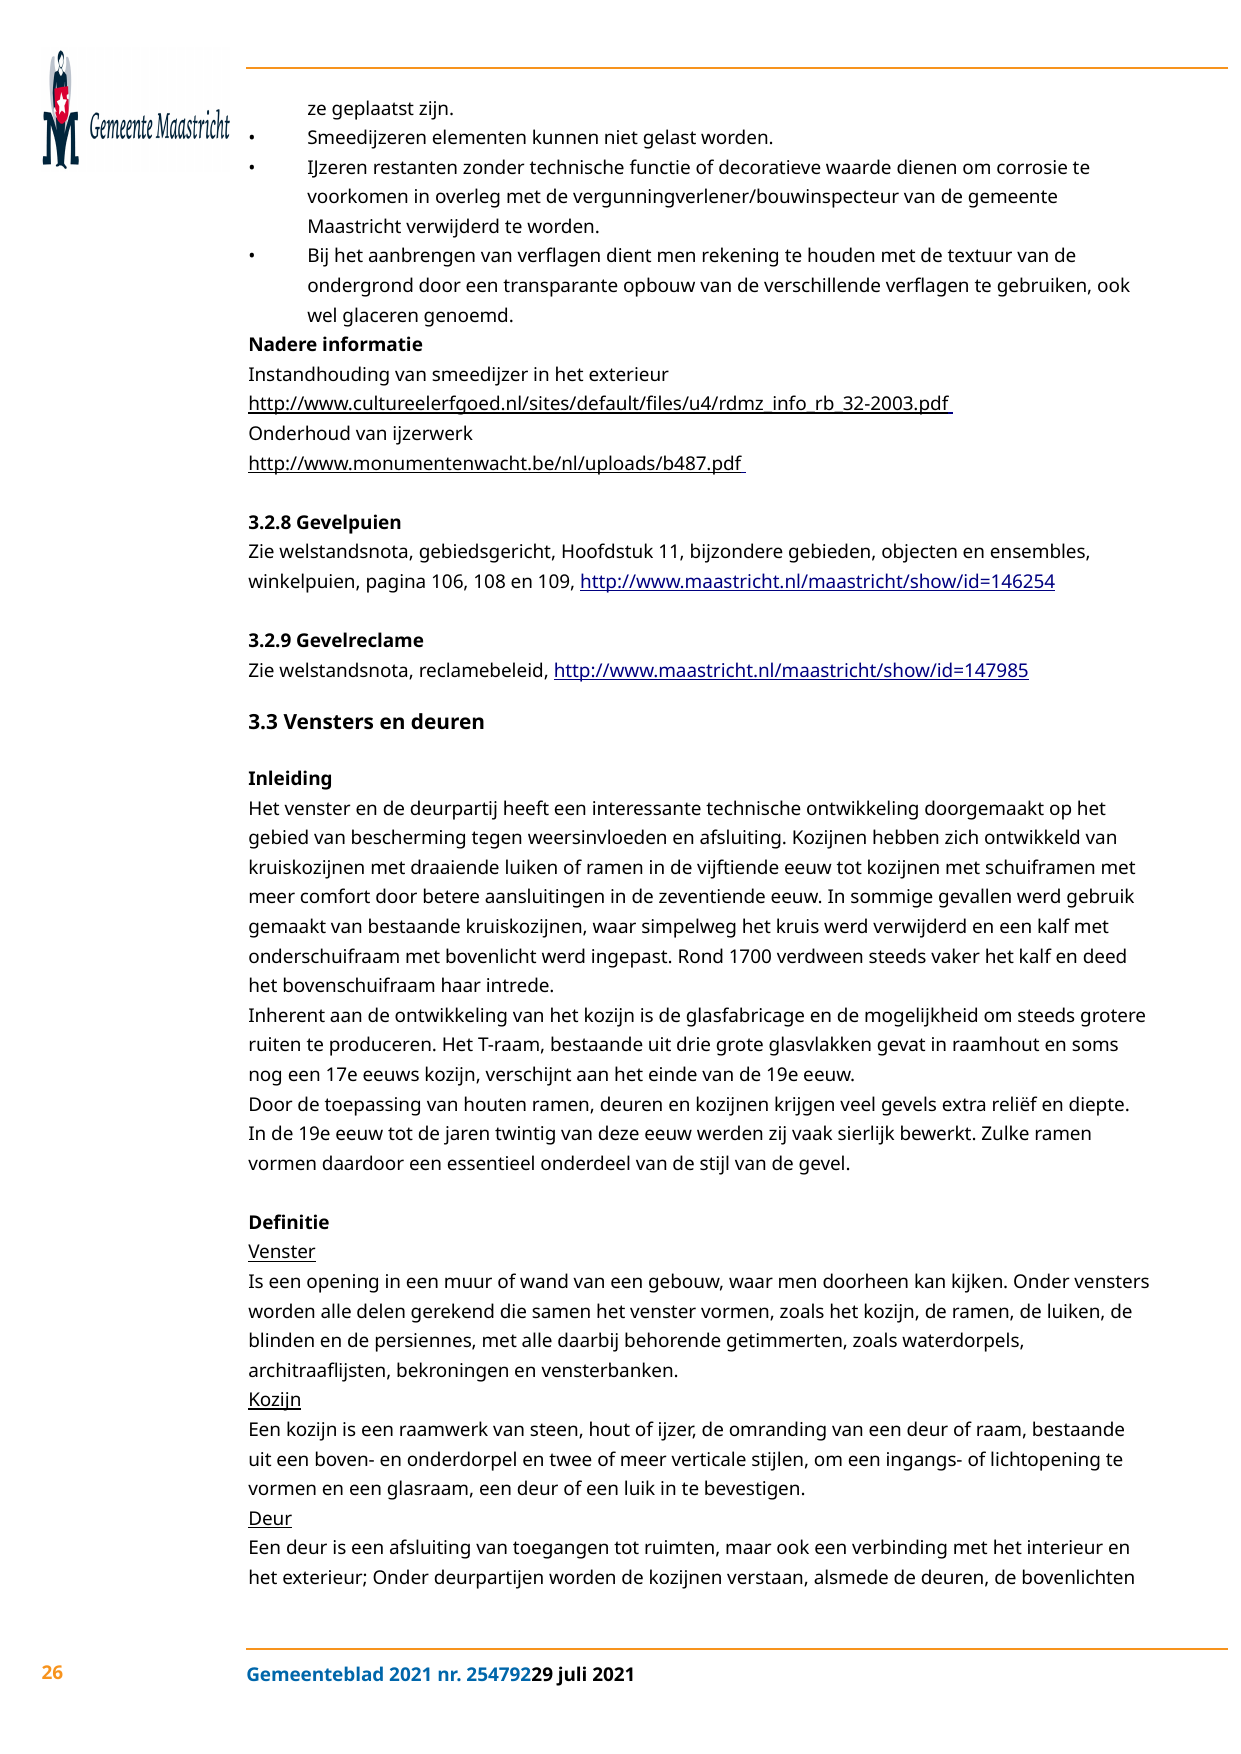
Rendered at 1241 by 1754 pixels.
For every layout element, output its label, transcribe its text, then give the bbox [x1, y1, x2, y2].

text Een kozijn is een raamwerk van steen, hout of ijzer, de omranding van een deur of raam, bestaande uit een boven- en onderdorpel en twee of meer verticale stijlen, om een ingangs- of lichtopening te vormen en een glasraam, een deur of een luik in te bevestigen. [248, 1416, 1152, 1501]
list Bij het aanbrengen van verflagen dient men rekening te houden met de textuur van de ondergrond door een transparante opbouw van de verschillende verflagen te gebruiken, ook wel glaceren genoemd. [248, 243, 1152, 328]
text Nadere informatie [248, 331, 1152, 357]
text Een deur is een afsluiting van toegangen tot ruimten, maar ook een verbinding met het interieur en het exterieur; Onder deurpartijen worden de kozijnen verstaan, alsmede de deuren, de bovenlichten [248, 1534, 1152, 1590]
picture [41, 47, 231, 172]
text Kozijn [248, 1387, 1152, 1412]
text Inleiding [248, 765, 1152, 791]
list Smeedijzeren elementen kunnen niet gelast worden. [248, 124, 1152, 150]
text Definitie [248, 1209, 1152, 1235]
text Inherent aan de ontwikkeling van het kozijn is de glasfabricage en de mogelijkheid om steeds grotere ruiten te produceren. Het T-raam, bestaande uit drie grote glasvlakken gevat in raamhout en soms nog een 17e eeuws kozijn, verschijnt aan het einde van de 19e eeuw. [248, 1002, 1152, 1087]
text Onderhoud van ijzerwerk [248, 420, 1152, 446]
text Is een opening in een muur of wand van een gebouw, waar men doorheen kan kijken. Onder vensters worden alle delen gerekend die samen het venster vormen, zoals het kozijn, de ramen, de luiken, de blinden en de persiennes, met alle daarbij behorende getimmerten, zoals waterdorpels, architraaflijsten, bekroningen en vensterbanken. [248, 1268, 1152, 1383]
text Venster [248, 1239, 1152, 1264]
text 3.2.9 Gevelreclame [248, 627, 1152, 653]
text Deur [248, 1505, 1152, 1531]
text Zie welstandsnota, gebiedsgericht, Hoofdstuk 11, bijzondere gebieden, objecten en ensembles, winkelpuien, pagina 106, 108 en 109, http://www.maastricht.nl/maastricht/show/id=146254 [248, 538, 1152, 594]
text 3.3 Vensters en deuren [248, 707, 1152, 736]
text http://www.monumentenwacht.be/nl/uploads/b487.pdf [248, 450, 1152, 476]
list ze geplaatst zijn. [248, 95, 1152, 121]
text Door de toepassing van houten ramen, deuren en kozijnen krijgen veel gevels extra reliëf en diepte. In de 19e eeuw tot de jaren twintig van deze eeuw werden zij vaak sierlijk bewerkt. Zulke ramen vormen daardoor een essentieel onderdeel van de stijl van de gevel. [248, 1091, 1152, 1176]
text http://www.cultureelerfgoed.nl/sites/default/files/u4/rdmz_info_rb_32-2003.pdf [248, 391, 1152, 416]
text Zie welstandsnota, reclamebeleid, http://www.maastricht.nl/maastricht/show/id=147985 [248, 657, 1152, 683]
text 3.2.8 Gevelpuien [248, 509, 1152, 535]
text Instandhouding van smeedijzer in het exterieur [248, 361, 1152, 387]
list IJzeren restanten zonder technische functie of decoratieve waarde dienen om corrosie te voorkomen in overleg met de vergunningverlener/bouwinspecteur van de gemeente Maastricht verwijderd te worden. [248, 154, 1152, 239]
text Het venster en de deurpartij heeft een interessante technische ontwikkeling doorgemaakt op het gebied van bescherming tegen weersinvloeden en afsluiting. Kozijnen hebben zich ontwikkeld van kruiskozijnen met draaiende luiken of ramen in de vijftiende eeuw tot kozijnen met schuiframen met meer comfort door betere aansluitingen in de zeventiende eeuw. In sommige gevallen werd gebruik gemaakt van bestaande kruiskozijnen, waar simpelweg het kruis werd verwijderd en een kalf met onderschuifraam met bovenlicht werd ingepast. Rond 1700 verdween steeds vaker het kalf en deed het bovenschuifraam haar intrede. [248, 795, 1152, 998]
